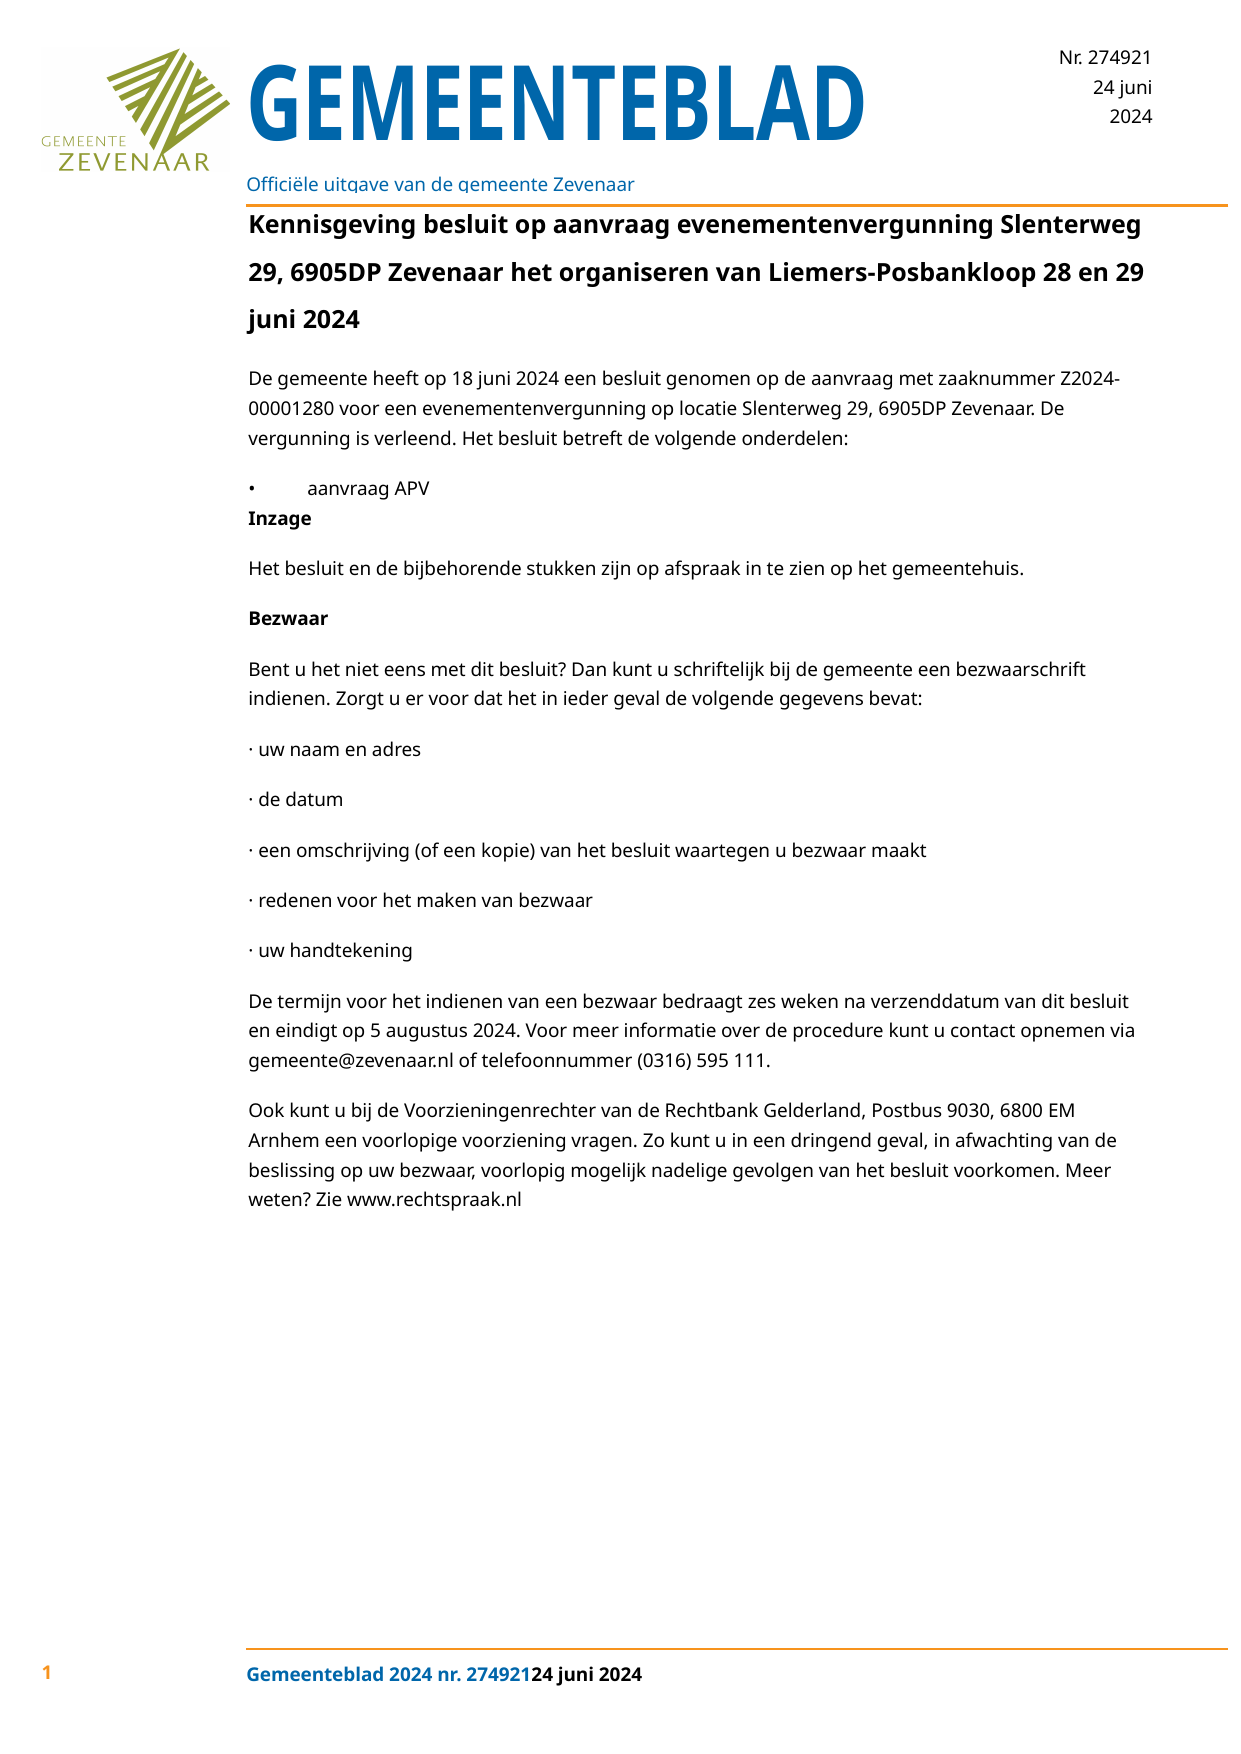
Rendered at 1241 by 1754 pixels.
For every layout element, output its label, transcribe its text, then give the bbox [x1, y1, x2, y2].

text · uw handtekening [248, 938, 1152, 963]
picture [41, 47, 231, 172]
text · redenen voor het maken van bezwaar [248, 887, 1152, 913]
text Ook kunt u bij de Voorzieningenrechter van de Rechtbank Gelderland, Postbus 9030, 6800 EM Arnhem een voorlopige voorziening vragen. Zo kunt u in een dringend geval, in afwachting van de beslissing op uw bezwaar, voorlopig mogelijk nadelige gevolgen van het besluit voorkomen. Meer weten? Zie www.rechtspraak.nl [248, 1098, 1152, 1212]
text Bent u het niet eens met dit besluit? Dan kunt u schriftelijk bij de gemeente een bezwaarschrift indienen. Zorgt u er voor dat het in ieder geval de volgende gegevens bevat: [248, 656, 1152, 711]
text · een omschrijving (of een kopie) van het besluit waartegen u bezwaar maakt [248, 837, 1152, 862]
text Kennisgeving besluit op aanvraag evenementenvergunning Slenterweg 29, 6905DP Zevenaar het organiseren van Liemers-Posbankloop 28 en 29 juni 2024 [248, 207, 1152, 336]
text De gemeente heeft op 18 juni 2024 een besluit genomen op de aanvraag met zaaknummer Z2024-00001280 voor een evenementenvergunning op locatie Slenterweg 29, 6905DP Zevenaar. De vergunning is verleend. Het besluit betreft de volgende onderdelen: [248, 366, 1152, 450]
text De termijn voor het indienen van een bezwaar bedraagt zes weken na verzenddatum van dit besluit en eindigt op 5 augustus 2024. Voor meer informatie over de procedure kunt u contact opnemen via gemeente@zevenaar.nl of telefoonnummer (0316) 595 111. [248, 988, 1152, 1073]
text Inzage [248, 505, 1152, 530]
text · de datum [248, 786, 1152, 812]
text · uw naam en adres [248, 736, 1152, 762]
text Bezwaar [248, 606, 1152, 631]
list aanvraag APV [248, 475, 1152, 501]
text Het besluit en de bijbehorende stukken zijn op afspraak in te zien op het gemeentehuis. [248, 555, 1152, 581]
